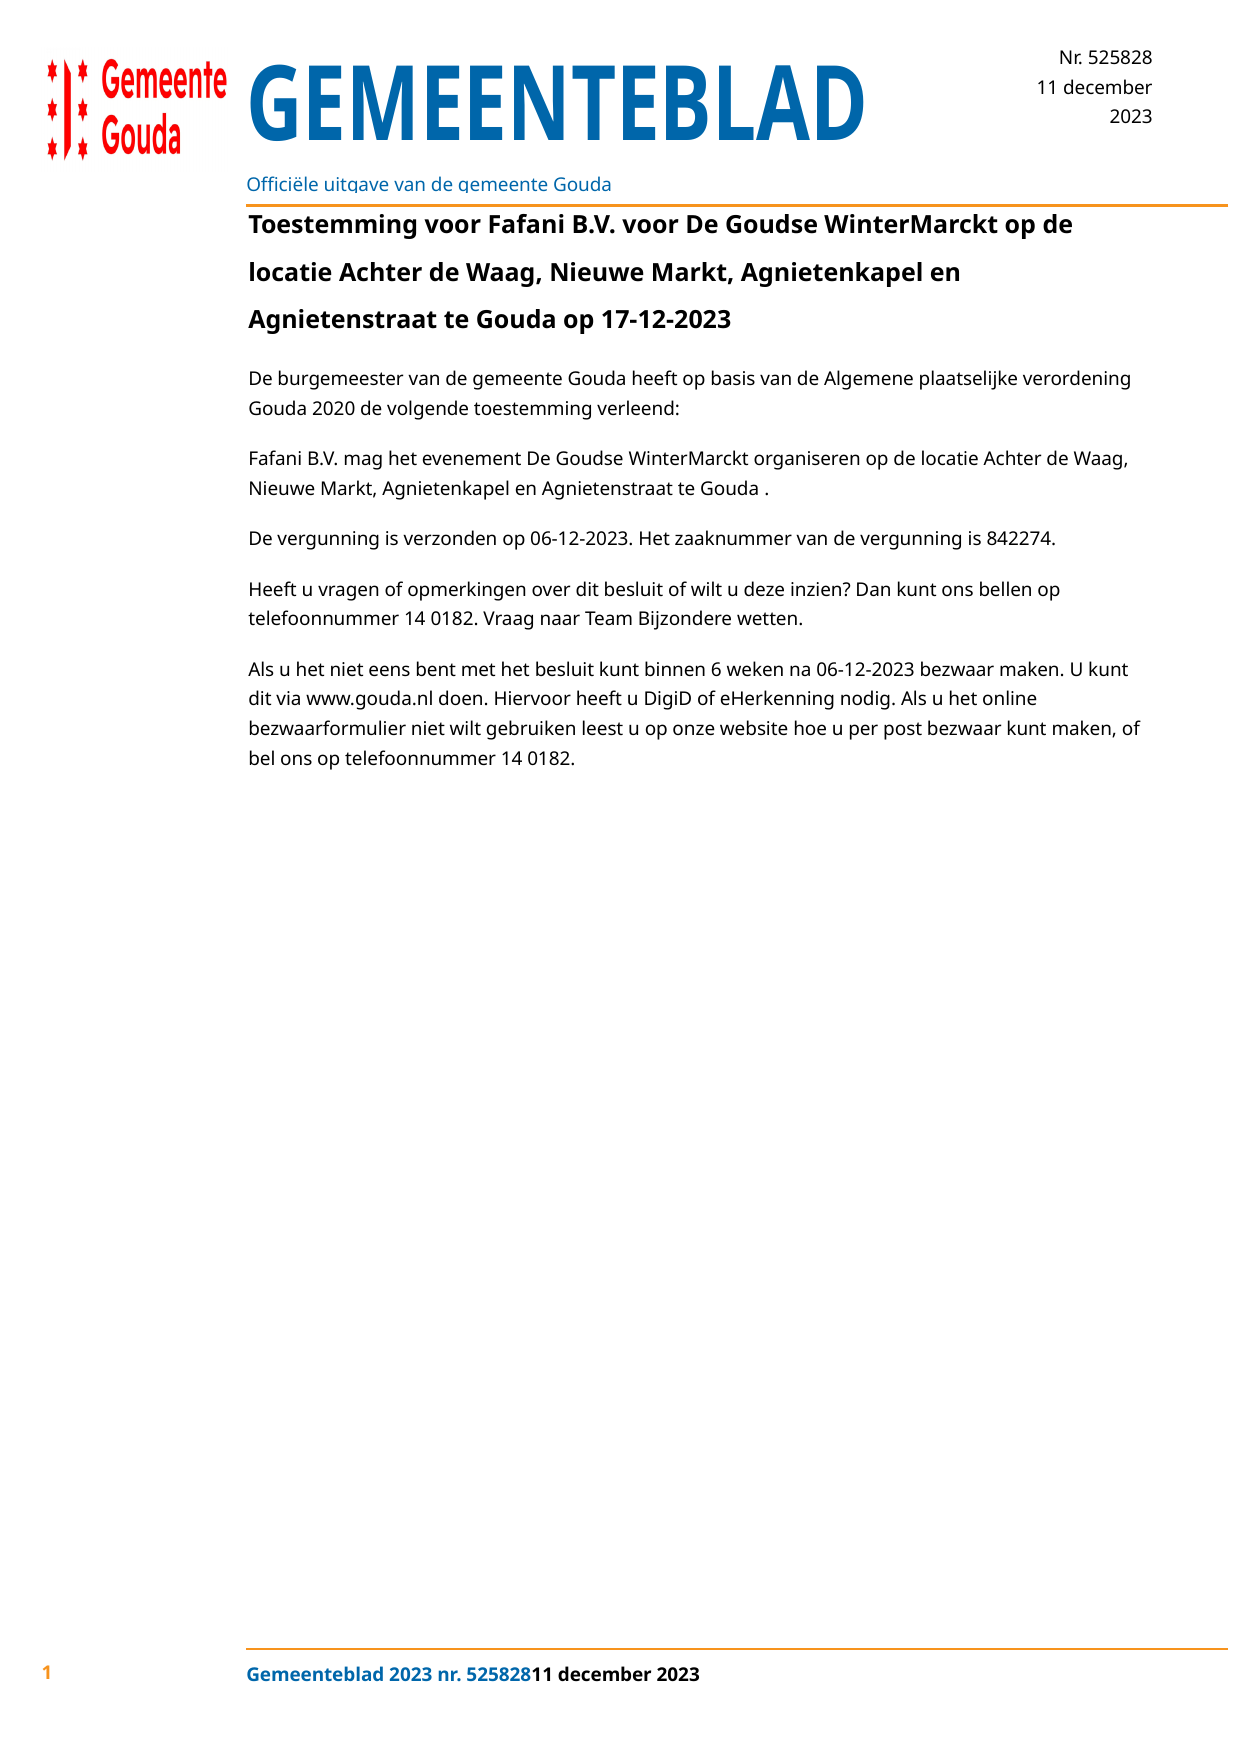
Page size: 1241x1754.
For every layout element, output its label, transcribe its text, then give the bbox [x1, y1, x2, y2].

text De burgemeester van de gemeente Gouda heeft op basis van de Algemene plaatselijke verordening Gouda 2020 de volgende toestemming verleend: [248, 366, 1152, 421]
text De vergunning is verzonden op 06-12-2023. Het zaaknummer van de vergunning is 842274. [248, 526, 1152, 551]
picture [41, 47, 231, 172]
text Als u het niet eens bent met het besluit kunt binnen 6 weken na 06-12-2023 bezwaar maken. U kunt dit via www.gouda.nl doen. Hiervoor heeft u DigiD of eHerkenning nodig. Als u het online bezwaarformulier niet wilt gebruiken leest u op onze website hoe u per post bezwaar kunt maken, of bel ons op telefoonnummer 14 0182. [248, 656, 1152, 770]
text Fafani B.V. mag het evenement De Goudse WinterMarckt organiseren op de locatie Achter de Waag, Nieuwe Markt, Agnietenkapel en Agnietenstraat te Gouda . [248, 446, 1152, 501]
text Heeft u vragen of opmerkingen over dit besluit of wilt u deze inzien? Dan kunt ons bellen op telefoonnummer 14 0182. Vraag naar Team Bijzondere wetten. [248, 576, 1152, 631]
text Toestemming voor Fafani B.V. voor De Goudse WinterMarckt op de locatie Achter de Waag, Nieuwe Markt, Agnietenkapel en Agnietenstraat te Gouda op 17-12-2023 [248, 207, 1152, 336]
